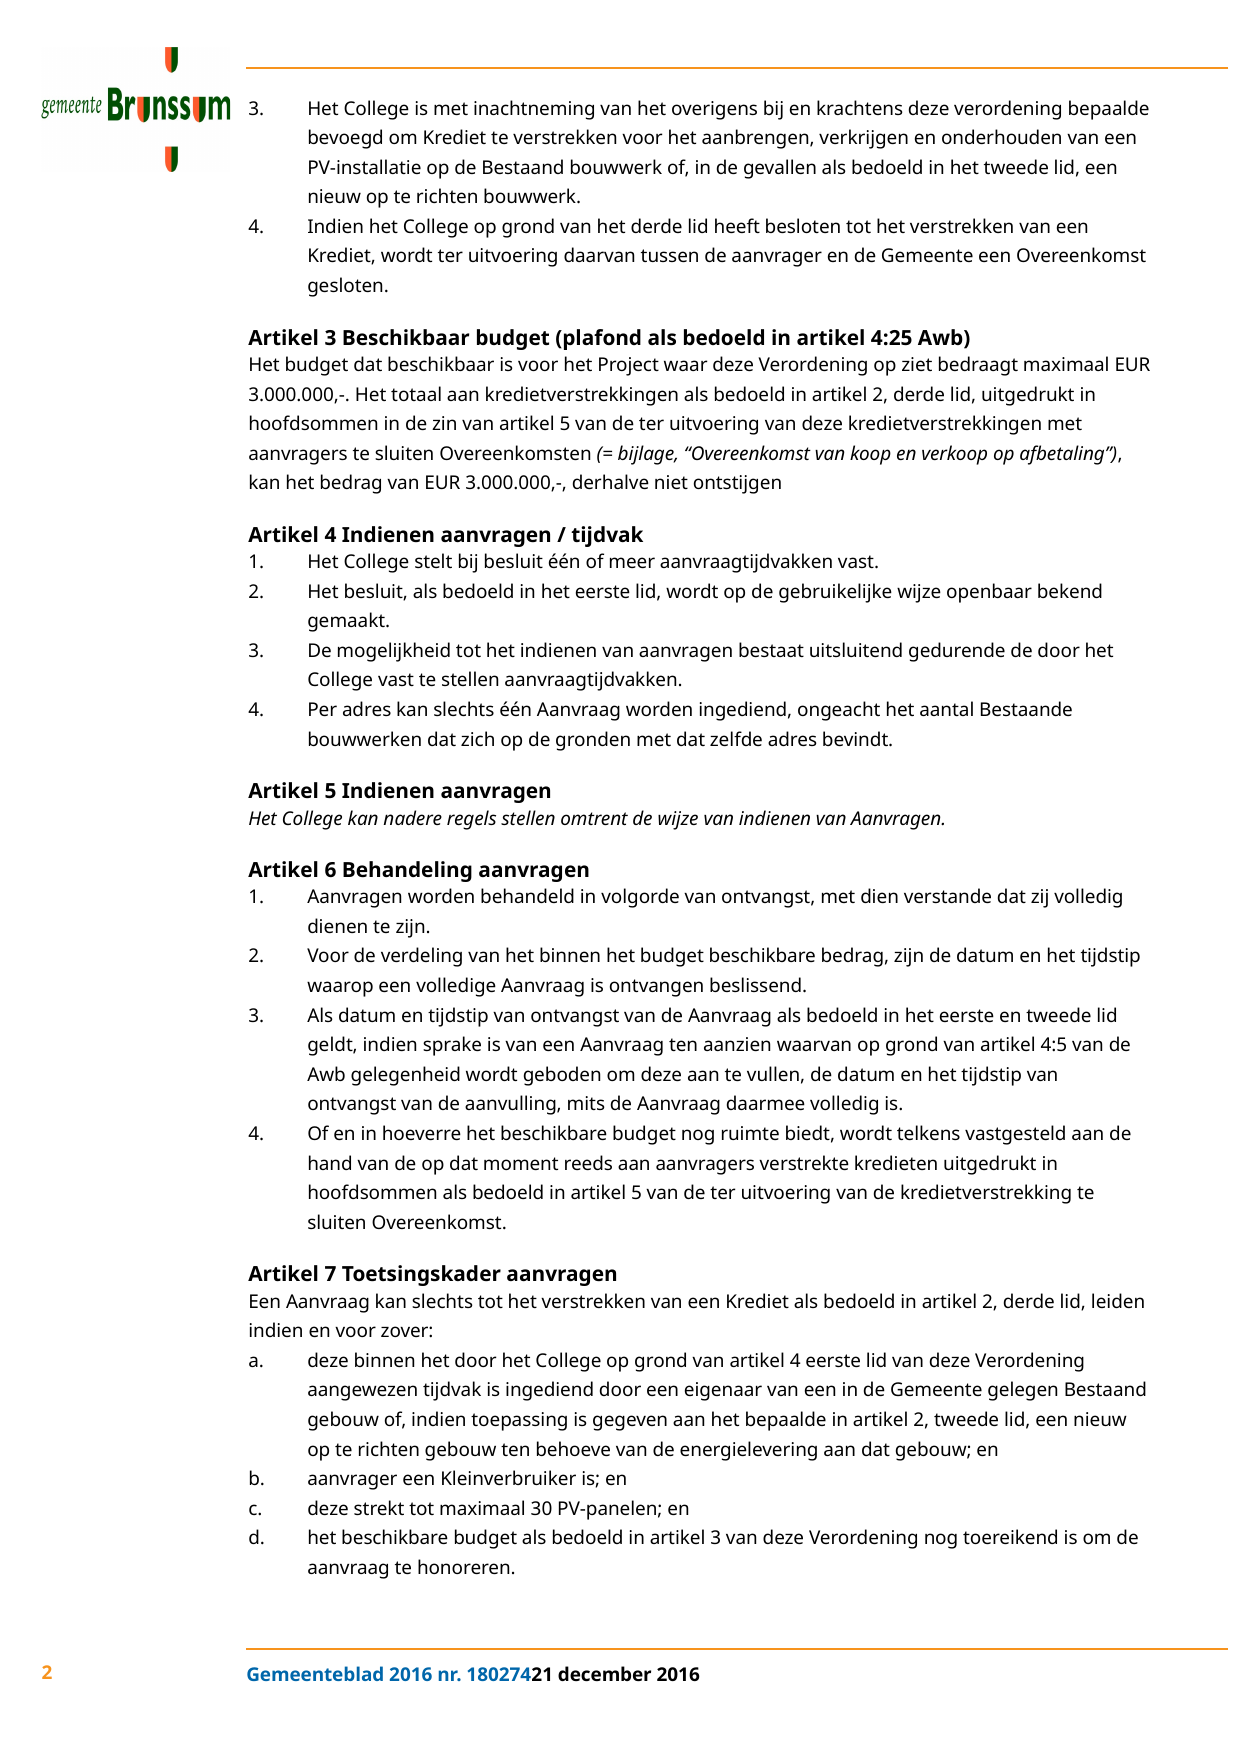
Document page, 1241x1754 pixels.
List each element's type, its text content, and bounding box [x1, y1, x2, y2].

list Of en in hoeverre het beschikbare budget nog ruimte biedt, wordt telkens vastgesteld aan de hand van de op dat moment reeds aan aanvragers verstrekte kredieten uitgedrukt in hoofdsommen als bedoeld in artikel 5 van de ter uitvoering van de kredietverstrekking te sluiten Overeenkomst. [248, 1120, 1152, 1235]
list Het College stelt bij besluit één of meer aanvraagtijdvakken vast. [248, 548, 1152, 574]
text Een Aanvraag kan slechts tot het verstrekken van een Krediet als bedoeld in artikel 2, derde lid, leiden indien en voor zover: [248, 1288, 1152, 1343]
list deze strekt tot maximaal 30 PV-panelen; en [248, 1495, 1152, 1521]
list het beschikbare budget als bedoeld in artikel 3 van deze Verordening nog toereikend is om de aanvraag te honoreren. [248, 1524, 1152, 1580]
list Indien het College op grond van het derde lid heeft besloten tot het verstrekken van een Krediet, wordt ter uitvoering daarvan tussen de aanvrager en de Gemeente een Overeenkomst gesloten. [248, 213, 1152, 298]
list Het besluit, als bedoeld in het eerste lid, wordt op de gebruikelijke wijze openbaar bekend gemaakt. [248, 578, 1152, 633]
list Per adres kan slechts één Aanvraag worden ingediend, ongeacht het aantal Bestaande bouwwerken dat zich op de gronden met dat zelfde adres bevindt. [248, 696, 1152, 752]
list Aanvragen worden behandeld in volgorde van ontvangst, met dien verstande dat zij volledig dienen te zijn. [248, 883, 1152, 939]
text Artikel 3 Beschikbaar budget (plafond als bedoeld in artikel 4:25 Awb) [248, 323, 1152, 351]
text Artikel 7 Toetsingskader aanvragen [248, 1259, 1152, 1288]
list aanvrager een Kleinverbruiker is; en [248, 1465, 1152, 1491]
list Voor de verdeling van het binnen het budget beschikbare bedrag, zijn de datum en het tijdstip waarop een volledige Aanvraag is ontvangen beslissend. [248, 943, 1152, 998]
text Artikel 6 Behandeling aanvragen [248, 855, 1152, 883]
text Artikel 4 Indienen aanvragen / tijdvak [248, 520, 1152, 548]
picture [41, 47, 231, 172]
text Het College kan nadere regels stellen omtrent de wijze van indienen van Aanvragen. [248, 805, 1152, 830]
list De mogelijkheid tot het indienen van aanvragen bestaat uitsluitend gedurende de door het College vast te stellen aanvraagtijdvakken. [248, 637, 1152, 692]
list deze binnen het door het College op grond van artikel 4 eerste lid van deze Verordening aangewezen tijdvak is ingediend door een eigenaar van een in de Gemeente gelegen Bestaand gebouw of, indien toepassing is gegeven aan het bepaalde in artikel 2, tweede lid, een nieuw op te richten gebouw ten behoeve van de energielevering aan dat gebouw; en [248, 1347, 1152, 1461]
list Het College is met inachtneming van het overigens bij en krachtens deze verordening bepaalde bevoegd om Krediet te verstrekken voor het aanbrengen, verkrijgen en onderhouden van een PV-installatie op de Bestaand bouwwerk of, in de gevallen als bedoeld in het tweede lid, een nieuw op te richten bouwwerk. [248, 95, 1152, 209]
text Het budget dat beschikbaar is voor het Project waar deze Verordening op ziet bedraagt maximaal EUR 3.000.000,-. Het totaal aan kredietverstrekkingen als bedoeld in artikel 2, derde lid, uitgedrukt in hoofdsommen in de zin van artikel 5 van de ter uitvoering van deze kredietverstrekkingen met aanvragers te sluiten Overeenkomsten (= bijlage, “Overeenkomst van koop en verkoop op afbetaling”), kan het bedrag van EUR 3.000.000,-, derhalve niet ontstijgen [248, 351, 1152, 495]
list Als datum en tijdstip van ontvangst van de Aanvraag als bedoeld in het eerste en tweede lid geldt, indien sprake is van een Aanvraag ten aanzien waarvan op grond van artikel 4:5 van de Awb gelegenheid wordt geboden om deze aan te vullen, de datum en het tijdstip van ontvangst van de aanvulling, mits de Aanvraag daarmee volledig is. [248, 1002, 1152, 1116]
text Artikel 5 Indienen aanvragen [248, 776, 1152, 805]
